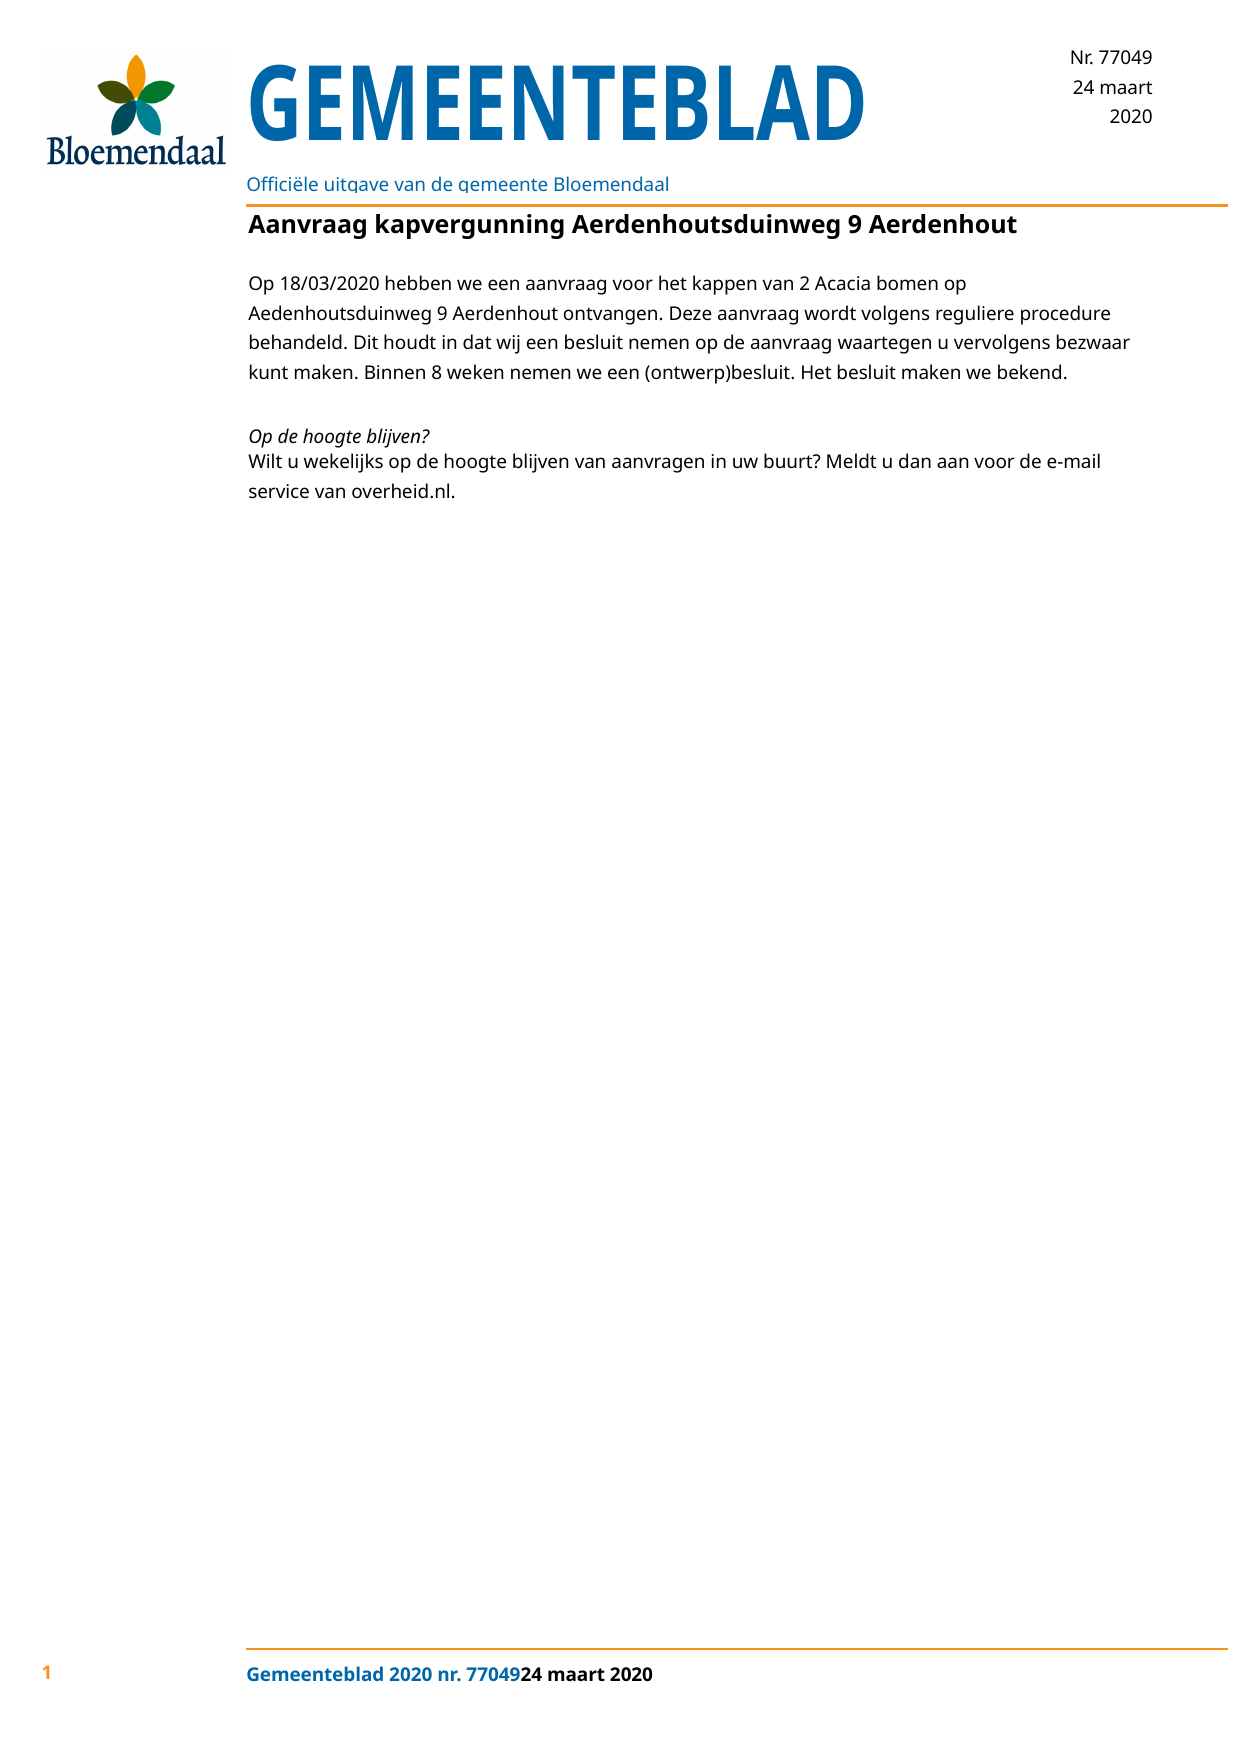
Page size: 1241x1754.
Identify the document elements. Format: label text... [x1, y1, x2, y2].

text Wilt u wekelijks op de hoogte blijven van aanvragen in uw buurt? Meldt u dan aan voor de e-mail service van overheid.nl. [248, 449, 1152, 504]
picture [41, 47, 231, 172]
text Op de hoogte blijven? [248, 423, 1152, 449]
text Op 18/03/2020 hebben we een aanvraag voor het kappen van 2 Acacia bomen op Aedenhoutsduinweg 9 Aerdenhout ontvangen. Deze aanvraag wordt volgens reguliere procedure behandeld. Dit houdt in dat wij een besluit nemen op de aanvraag waartegen u vervolgens bezwaar kunt maken. Binnen 8 weken nemen we een (ontwerp)besluit. Het besluit maken we bekend. [248, 270, 1152, 385]
text Aanvraag kapvergunning Aerdenhoutsduinweg 9 Aerdenhout [248, 207, 1152, 241]
